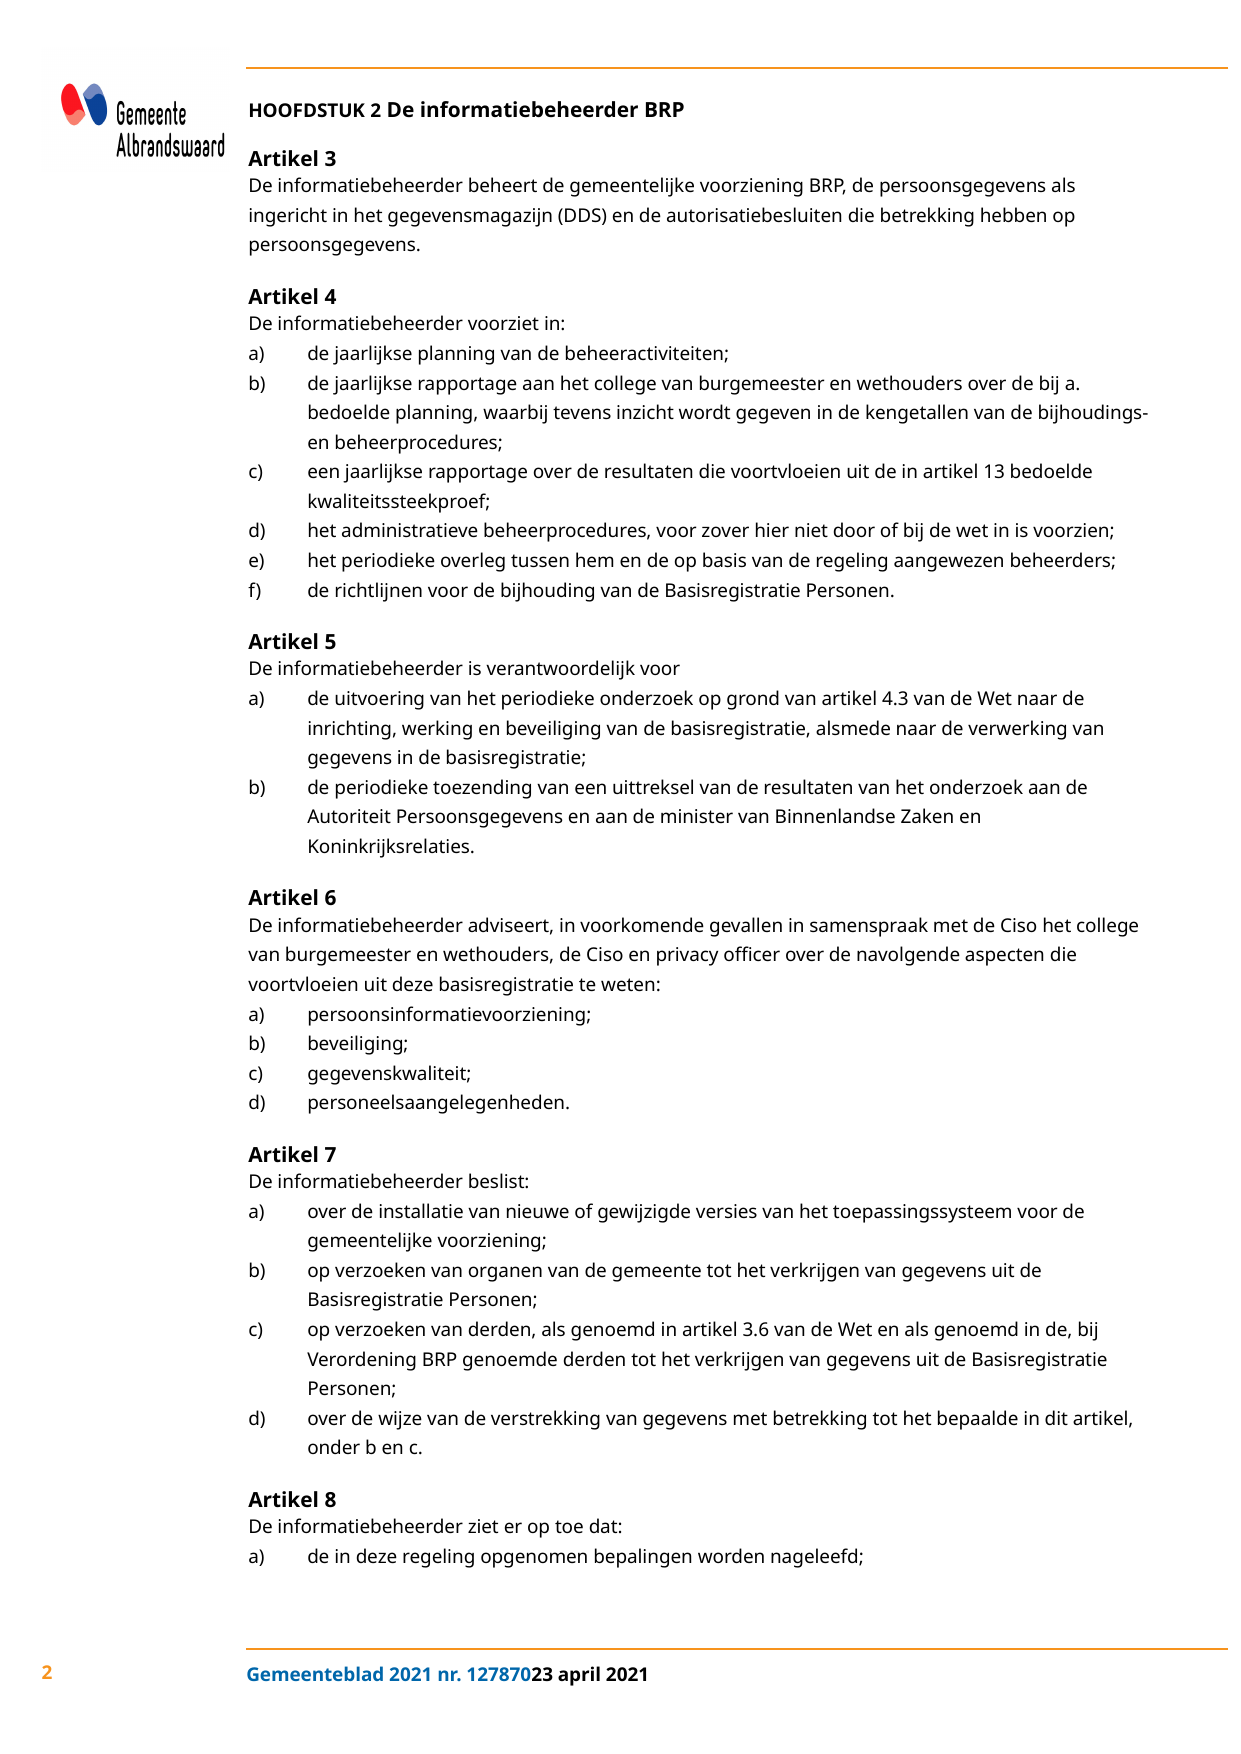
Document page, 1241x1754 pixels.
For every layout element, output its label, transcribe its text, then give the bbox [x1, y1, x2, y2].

text Artikel 7 [248, 1140, 1152, 1168]
list de uitvoering van het periodieke onderzoek op grond van artikel 4.3 van de Wet naar de inrichting, werking en beveiliging van de basisregistratie, alsmede naar de verwerking van gegevens in de basisregistratie; [248, 685, 1152, 770]
text HOOFDSTUK 2 De informatiebeheerder BRP [248, 95, 1152, 123]
text De informatiebeheerder beslist: [248, 1168, 1152, 1194]
list op verzoeken van organen van de gemeente tot het verkrijgen van gegevens uit de Basisregistratie Personen; [248, 1257, 1152, 1312]
list over de wijze van de verstrekking van gegevens met betrekking tot het bepaalde in dit artikel, onder b en c. [248, 1405, 1152, 1460]
text Artikel 6 [248, 883, 1152, 912]
list beveiliging; [248, 1030, 1152, 1056]
text De informatiebeheerder voorziet in: [248, 311, 1152, 336]
list persoonsinformatievoorziening; [248, 1001, 1152, 1026]
text Artikel 3 [248, 144, 1152, 172]
list een jaarlijkse rapportage over de resultaten die voortvloeien uit de in artikel 13 bedoelde kwaliteitssteekproef; [248, 458, 1152, 514]
list de periodieke toezending van een uittreksel van de resultaten van het onderzoek aan de Autoriteit Persoonsgegevens en aan de minister van Binnenlandse Zaken en Koninkrijksrelaties. [248, 774, 1152, 859]
text Artikel 4 [248, 282, 1152, 311]
list over de installatie van nieuwe of gewijzigde versies van het toepassingssysteem voor de gemeentelijke voorziening; [248, 1198, 1152, 1253]
list het periodieke overleg tussen hem en de op basis van de regeling aangewezen beheerders; [248, 547, 1152, 573]
text De informatiebeheerder ziet er op toe dat: [248, 1513, 1152, 1539]
list de jaarlijkse rapportage aan het college van burgemeester en wethouders over de bij a. bedoelde planning, waarbij tevens inzicht wordt gegeven in de kengetallen van de bijhoudings- en beheerprocedures; [248, 370, 1152, 454]
list gegevenskwaliteit; [248, 1060, 1152, 1086]
list het administratieve beheerprocedures, voor zover hier niet door of bij de wet in is voorzien; [248, 518, 1152, 543]
list de jaarlijkse planning van de beheeractiviteiten; [248, 340, 1152, 366]
picture [41, 47, 231, 172]
text Artikel 5 [248, 627, 1152, 656]
list op verzoeken van derden, als genoemd in artikel 3.6 van de Wet en als genoemd in de, bij Verordening BRP genoemde derden tot het verkrijgen van gegevens uit de Basisregistratie Personen; [248, 1316, 1152, 1401]
text Artikel 8 [248, 1485, 1152, 1513]
text De informatiebeheerder beheert de gemeentelijke voorziening BRP, de persoonsgegevens als ingericht in het gegevensmagazijn (DDS) en de autorisatiebesluiten die betrekking hebben op persoonsgegevens. [248, 172, 1152, 257]
list de in deze regeling opgenomen bepalingen worden nageleefd; [248, 1543, 1152, 1569]
text De informatiebeheerder is verantwoordelijk voor [248, 656, 1152, 681]
list de richtlijnen voor de bijhouding van de Basisregistratie Personen. [248, 577, 1152, 602]
text De informatiebeheerder adviseert, in voorkomende gevallen in samenspraak met de Ciso het college van burgemeester en wethouders, de Ciso en privacy officer over de navolgende aspecten die voortvloeien uit deze basisregistratie te weten: [248, 912, 1152, 997]
list personeelsaangelegenheden. [248, 1089, 1152, 1115]
